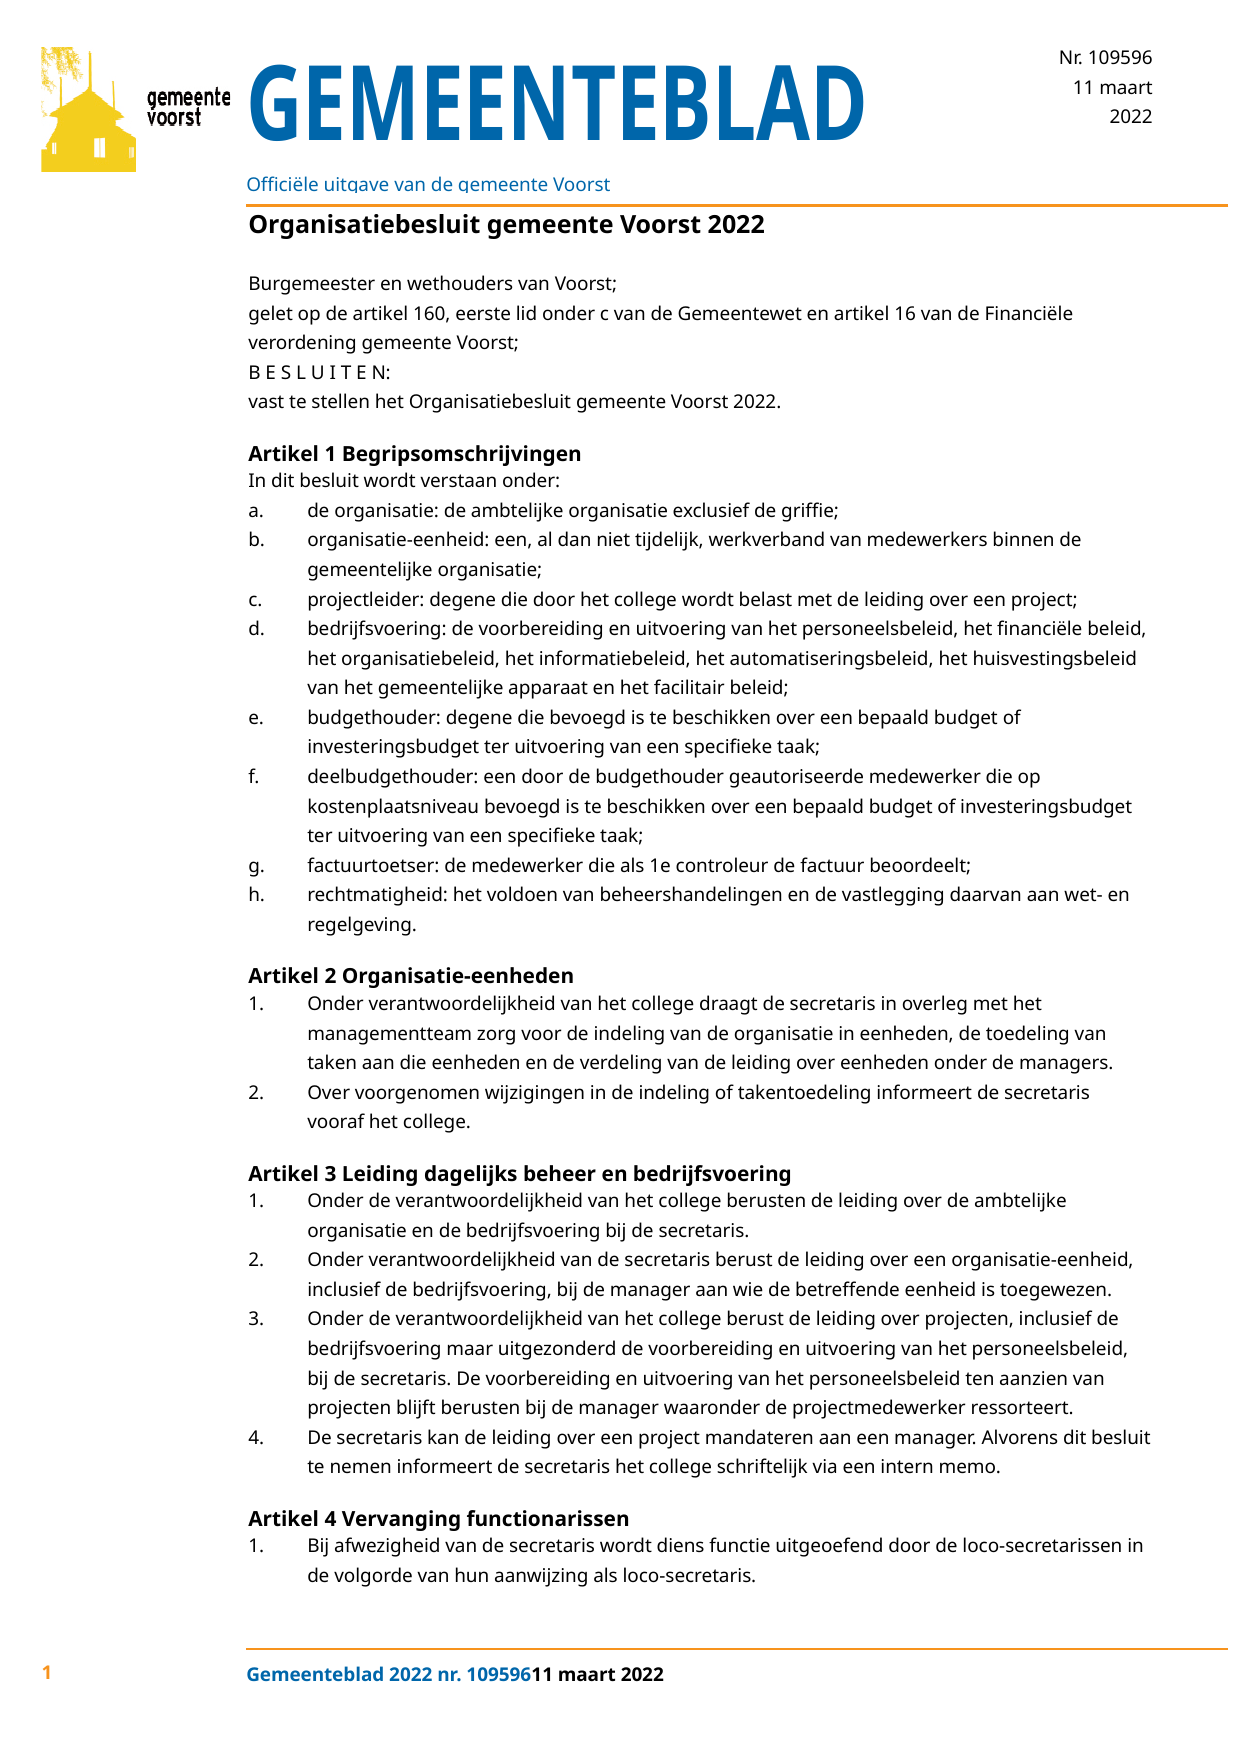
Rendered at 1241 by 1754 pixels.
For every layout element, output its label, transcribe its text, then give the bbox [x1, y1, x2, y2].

list projectleider: degene die door het college wordt belast met de leiding over een project; [248, 586, 1152, 612]
list de organisatie: de ambtelijke organisatie exclusief de griffie; [248, 497, 1152, 523]
text Burgemeester en wethouders van Voorst; [248, 270, 1152, 296]
list Over voorgenomen wijzigingen in de indeling of takentoedeling informeert de secretaris vooraf het college. [248, 1079, 1152, 1134]
list Bij afwezigheid van de secretaris wordt diens functie uitgeoefend door de loco-secretarissen in de volgorde van hun aanwijzing als loco-secretaris. [248, 1532, 1152, 1588]
text B E S L U I T E N: [248, 359, 1152, 385]
list Onder de verantwoordelijkheid van het college berust de leiding over projecten, inclusief de bedrijfsvoering maar uitgezonderd de voorbereiding en uitvoering van het personeelsbeleid, bij de secretaris. De voorbereiding en uitvoering van het personeelsbeleid ten aanzien van projecten blijft berusten bij de manager waaronder de projectmedewerker ressorteert. [248, 1306, 1152, 1420]
list Onder verantwoordelijkheid van de secretaris berust de leiding over een organisatie-eenheid, inclusief de bedrijfsvoering, bij de manager aan wie de betreffende eenheid is toegewezen. [248, 1246, 1152, 1302]
text gelet op de artikel 160, eerste lid onder c van de Gemeentewet en artikel 16 van de Financiële verordening gemeente Voorst; [248, 300, 1152, 355]
text Artikel 4 Vervanging functionarissen [248, 1504, 1152, 1532]
list De secretaris kan de leiding over een project mandateren aan een manager. Alvorens dit besluit te nemen informeert de secretaris het college schriftelijk via een intern memo. [248, 1424, 1152, 1479]
list Onder verantwoordelijkheid van het college draagt de secretaris in overleg met het managementteam zorg voor de indeling van de organisatie in eenheden, de toedeling van taken aan die eenheden en de verdeling van de leiding over eenheden onder de managers. [248, 990, 1152, 1075]
text Artikel 1 Begripsomschrijvingen [248, 439, 1152, 467]
list budgethouder: degene die bevoegd is te beschikken over een bepaald budget of investeringsbudget ter uitvoering van een specifieke taak; [248, 704, 1152, 759]
list factuurtoetser: de medewerker die als 1e controleur de factuur beoordeelt; [248, 852, 1152, 878]
list Onder de verantwoordelijkheid van het college berusten de leiding over de ambtelijke organisatie en de bedrijfsvoering bij de secretaris. [248, 1187, 1152, 1243]
list deelbudgethouder: een door de budgethouder geautoriseerde medewerker die op kostenplaatsniveau bevoegd is te beschikken over een bepaald budget of investeringsbudget ter uitvoering van een specifieke taak; [248, 763, 1152, 848]
list bedrijfsvoering: de voorbereiding en uitvoering van het personeelsbeleid, het financiële beleid, het organisatiebeleid, het informatiebeleid, het automatiseringsbeleid, het huisvestingsbeleid van het gemeentelijke apparaat en het facilitair beleid; [248, 615, 1152, 700]
list rechtmatigheid: het voldoen van beheershandelingen en de vastlegging daarvan aan wet- en regelgeving. [248, 882, 1152, 937]
text Artikel 2 Organisatie-eenheden [248, 962, 1152, 990]
text vast te stellen het Organisatiebesluit gemeente Voorst 2022. [248, 389, 1152, 414]
text Artikel 3 Leiding dagelijks beheer en bedrijfsvoering [248, 1159, 1152, 1187]
list organisatie-eenheid: een, al dan niet tijdelijk, werkverband van medewerkers binnen de gemeentelijke organisatie; [248, 527, 1152, 582]
text Organisatiebesluit gemeente Voorst 2022 [248, 207, 1152, 241]
picture [41, 47, 231, 172]
text In dit besluit wordt verstaan onder: [248, 467, 1152, 493]
